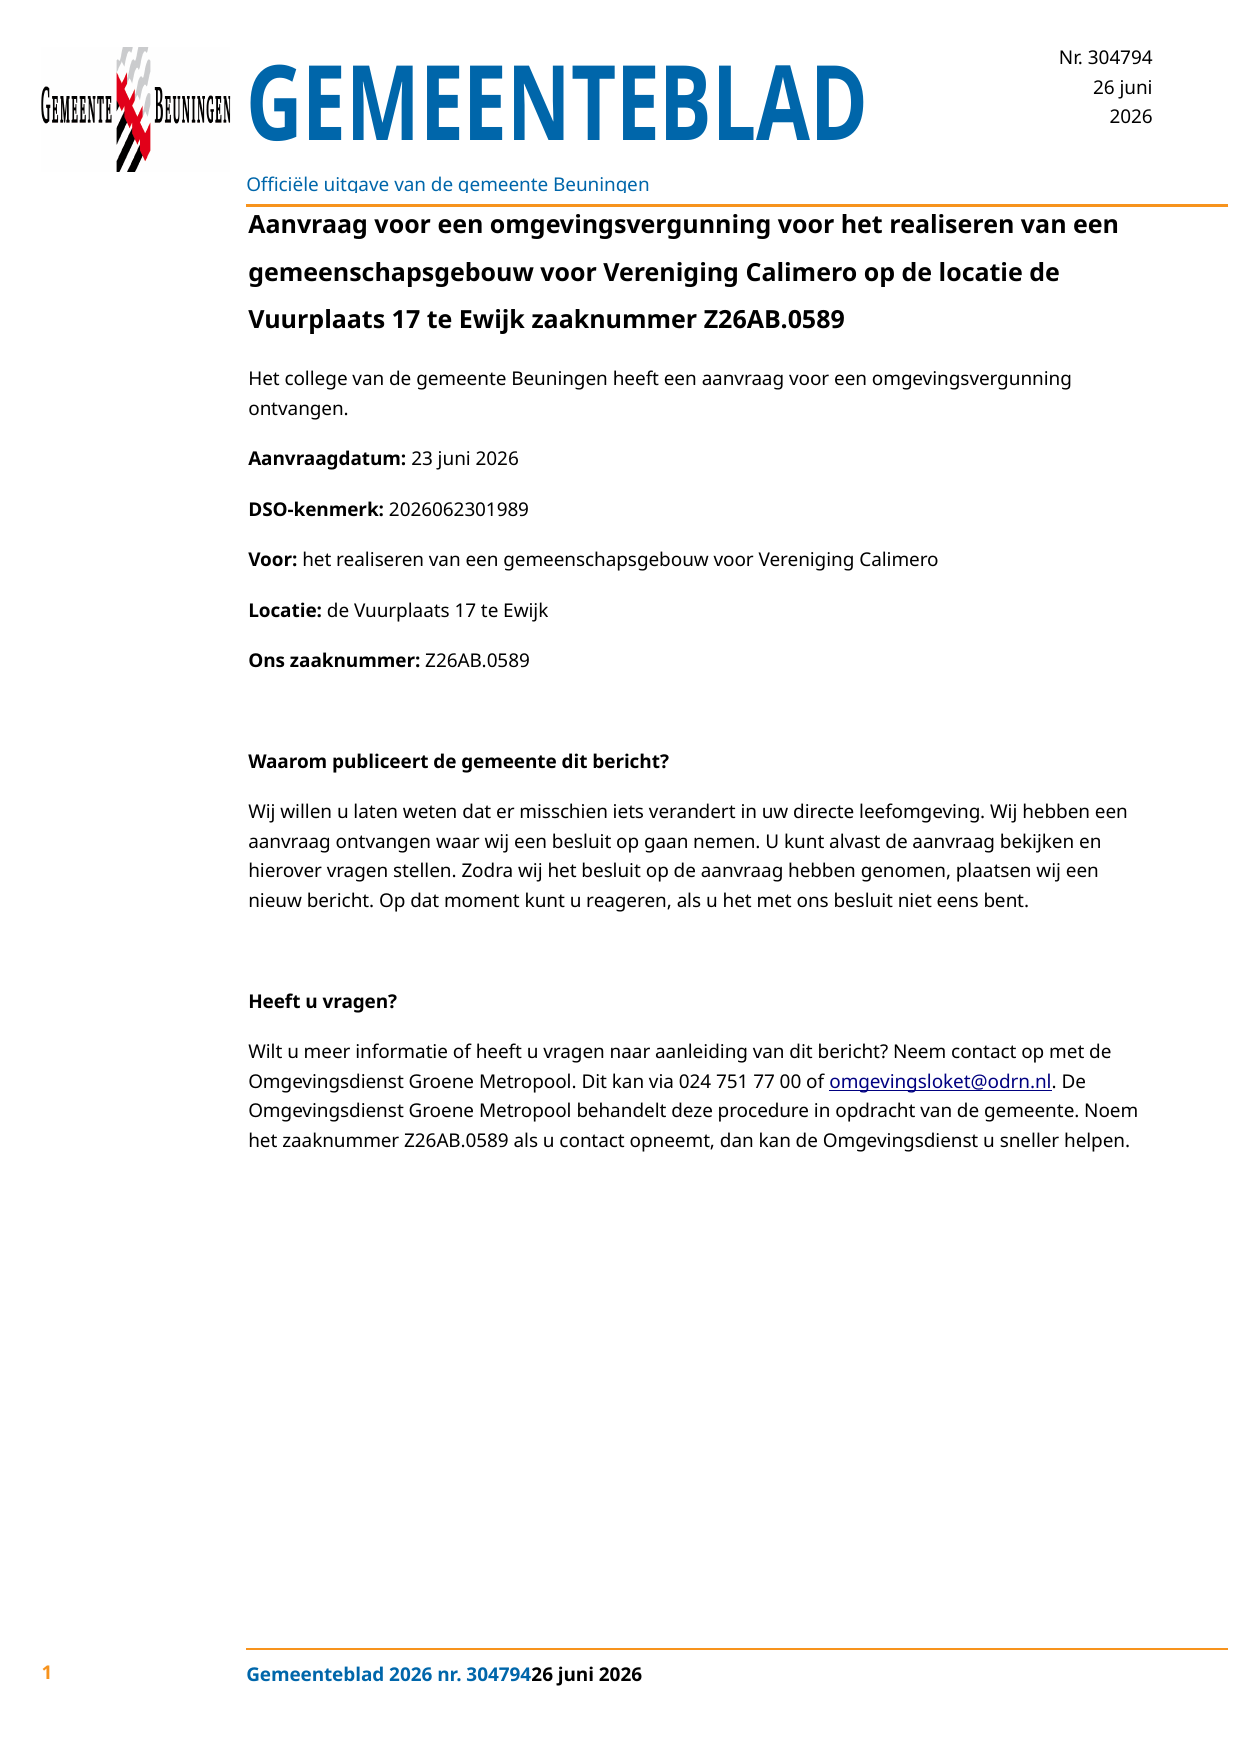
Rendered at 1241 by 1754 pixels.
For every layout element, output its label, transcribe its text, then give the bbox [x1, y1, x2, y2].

text Voor: het realiseren van een gemeenschapsgebouw voor Vereniging Calimero [248, 546, 1152, 572]
text Aanvraagdatum: 23 juni 2026 [248, 446, 1152, 471]
text Locatie: de Vuurplaats 17 te Ewijk [248, 597, 1152, 622]
text Wij willen u laten weten dat er misschien iets verandert in uw directe leefomgeving. Wij hebben een aanvraag ontvangen waar wij een besluit op gaan nemen. U kunt alvast de aanvraag bekijken en hierover vragen stellen. Zodra wij het besluit op de aanvraag hebben genomen, plaatsen wij een nieuw bericht. Op dat moment kunt u reageren, als u het met ons besluit niet eens bent. [248, 798, 1152, 913]
text Het college van de gemeente Beuningen heeft een aanvraag voor een omgevingsvergunning ontvangen. [248, 366, 1152, 421]
text Aanvraag voor een omgevingsvergunning voor het realiseren van een gemeenschapsgebouw voor Vereniging Calimero op de locatie de Vuurplaats 17 te Ewijk zaaknummer Z26AB.0589 [248, 207, 1152, 336]
text Ons zaaknummer: Z26AB.0589 [248, 647, 1152, 673]
text Waarom publiceert de gemeente dit bericht? [248, 748, 1152, 774]
text Heeft u vragen? [248, 988, 1152, 1014]
text Wilt u meer informatie of heeft u vragen naar aanleiding van dit bericht? Neem contact op met de Omgevingsdienst Groene Metropool. Dit kan via 024 751 77 00 of omgevingsloket@odrn.nl. De Omgevingsdienst Groene Metropool behandelt deze procedure in opdracht van de gemeente. Noem het zaaknummer Z26AB.0589 als u contact opneemt, dan kan de Omgevingsdienst u sneller helpen. [248, 1038, 1152, 1153]
picture [41, 47, 231, 172]
text DSO-kenmerk: 2026062301989 [248, 496, 1152, 522]
